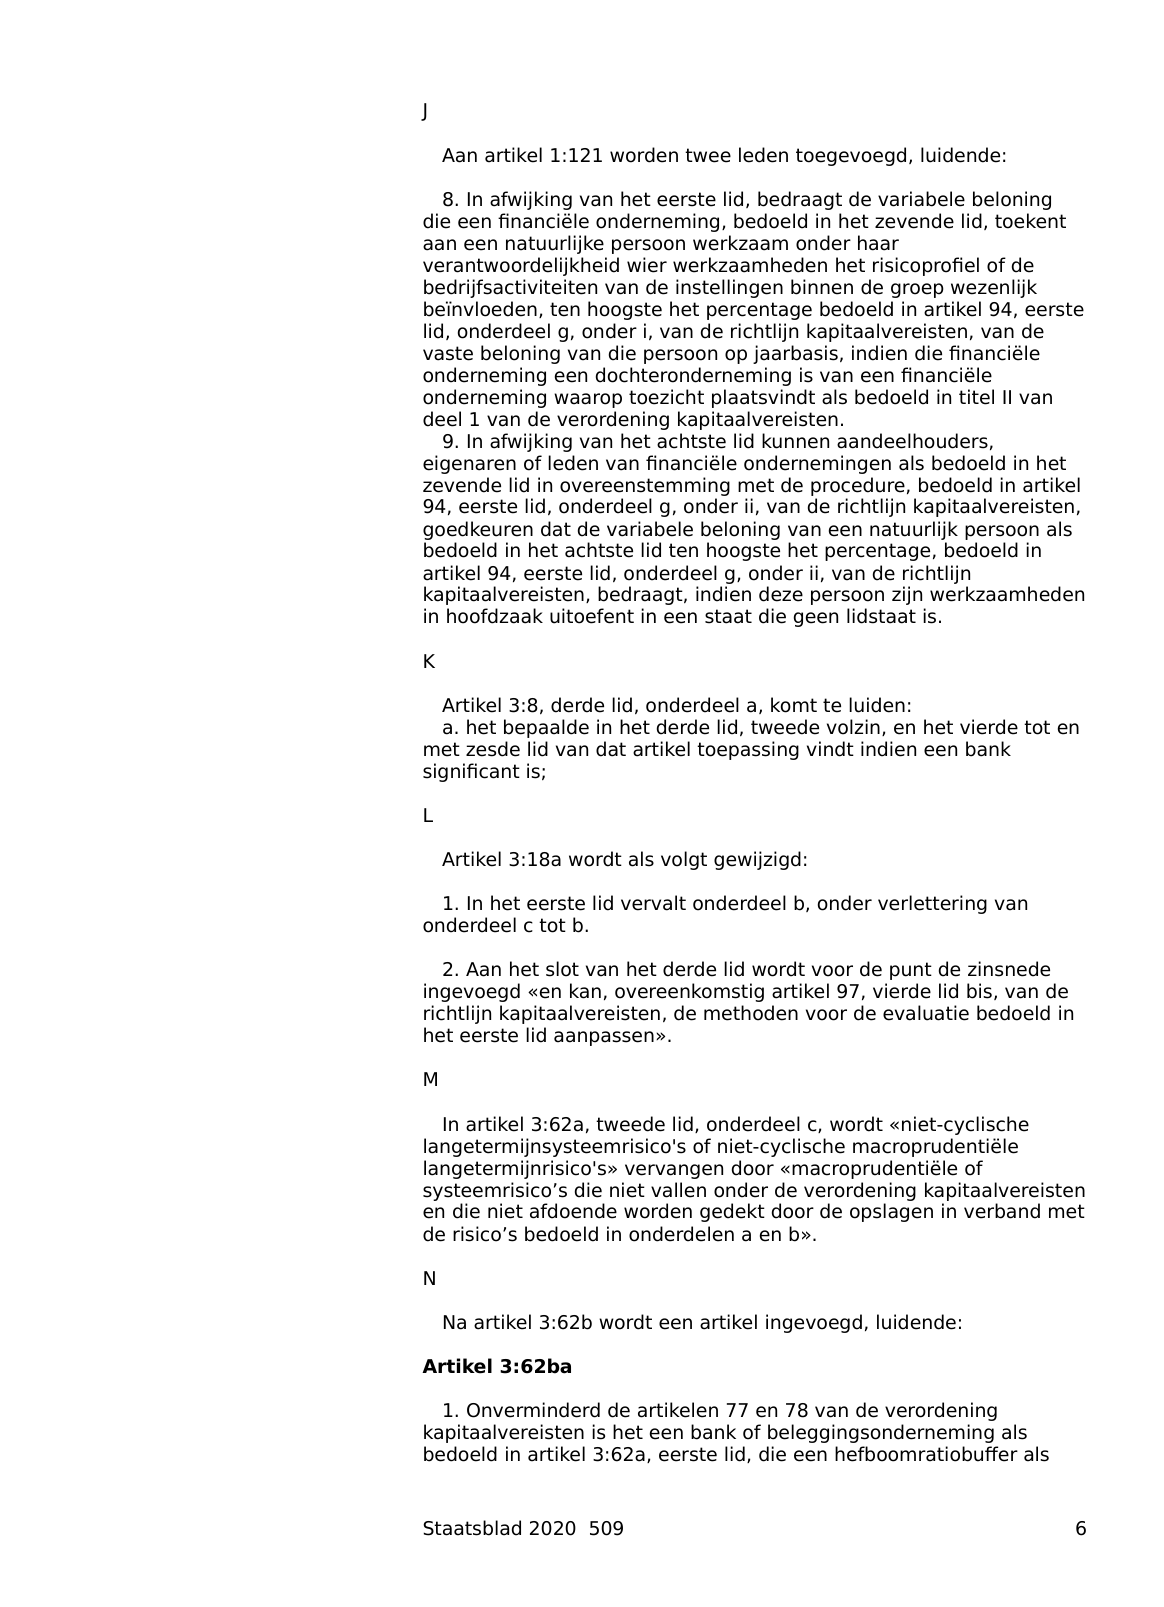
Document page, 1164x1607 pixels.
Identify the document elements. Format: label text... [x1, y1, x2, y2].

subtitle Artikel 3:62ba [422, 1356, 1087, 1378]
text 1. In het eerste lid vervalt onderdeel b, onder verlettering van onderdeel c tot b. [422, 893, 1087, 937]
text Artikel 3:18a wordt als volgt gewijzigd: [422, 849, 1087, 871]
text Aan artikel 1:121 worden twee leden toegevoegd, luidende: [422, 144, 1087, 167]
text L [422, 805, 1087, 827]
text 1. Onverminderd de artikelen 77 en 78 van de verordening kapitaalvereisten is het een bank of beleggingsonderneming als bedoeld in artikel 3:62a, eerste lid, die een hefboomratiobuffer als [422, 1400, 1087, 1466]
text K [422, 651, 1087, 672]
text 2. Aan het slot van het derde lid wordt voor de punt de zinsnede ingevoegd «en kan, overeenkomstig artikel 97, vierde lid bis, van de richtlijn kapitaalvereisten, de methoden voor de evaluatie bedoeld in het eerste lid aanpassen». [422, 959, 1087, 1047]
text 9. In afwijking van het achtste lid kunnen aandeelhouders, eigenaren of leden van financiële ondernemingen als bedoeld in het zevende lid in overeenstemming met de procedure, bedoeld in artikel 94, eerste lid, onderdeel g, onder ii, van de richtlijn kapitaalvereisten, goedkeuren dat de variabele beloning van een natuurlijk persoon als bedoeld in het achtste lid ten hoogste het percentage, bedoeld in artikel 94, eerste lid, onderdeel g, onder ii, van de richtlijn kapitaalvereisten, bedraagt, indien deze persoon zijn werkzaamheden in hoofdzaak uitoefent in een staat die geen lidstaat is. [422, 431, 1087, 628]
text Artikel 3:8, derde lid, onderdeel a, komt te luiden: [422, 695, 1087, 717]
text In artikel 3:62a, tweede lid, onderdeel c, wordt «niet-cyclische langetermijnsysteemrisico's of niet-cyclische macroprudentiële langetermijnrisico's» vervangen door «macroprudentiële of systeemrisico’s die niet vallen onder de verordening kapitaalvereisten en die niet afdoende worden gedekt door de opslagen in verband met de risico’s bedoeld in onderdelen a en b». [422, 1113, 1087, 1245]
text N [422, 1268, 1087, 1289]
text J [422, 100, 1087, 122]
text a. het bepaalde in het derde lid, tweede volzin, en het vierde tot en met zesde lid van dat artikel toepassing vindt indien een bank significant is; [422, 717, 1087, 783]
text 8. In afwijking van het eerste lid, bedraagt de variabele beloning die een financiële onderneming, bedoeld in het zevende lid, toekent aan een natuurlijke persoon werkzaam onder haar verantwoordelijkheid wier werkzaamheden het risicoprofiel of de bedrijfsactiviteiten van de instellingen binnen de groep wezenlijk beïnvloeden, ten hoogste het percentage bedoeld in artikel 94, eerste lid, onderdeel g, onder i, van de richtlijn kapitaalvereisten, van de vaste beloning van die persoon op jaarbasis, indien die financiële onderneming een dochteronderneming is van een financiële onderneming waarop toezicht plaatsvindt als bedoeld in titel II van deel 1 van de verordening kapitaalvereisten. [422, 189, 1087, 431]
text Na artikel 3:62b wordt een artikel ingevoegd, luidende: [422, 1312, 1087, 1334]
text M [422, 1069, 1087, 1091]
